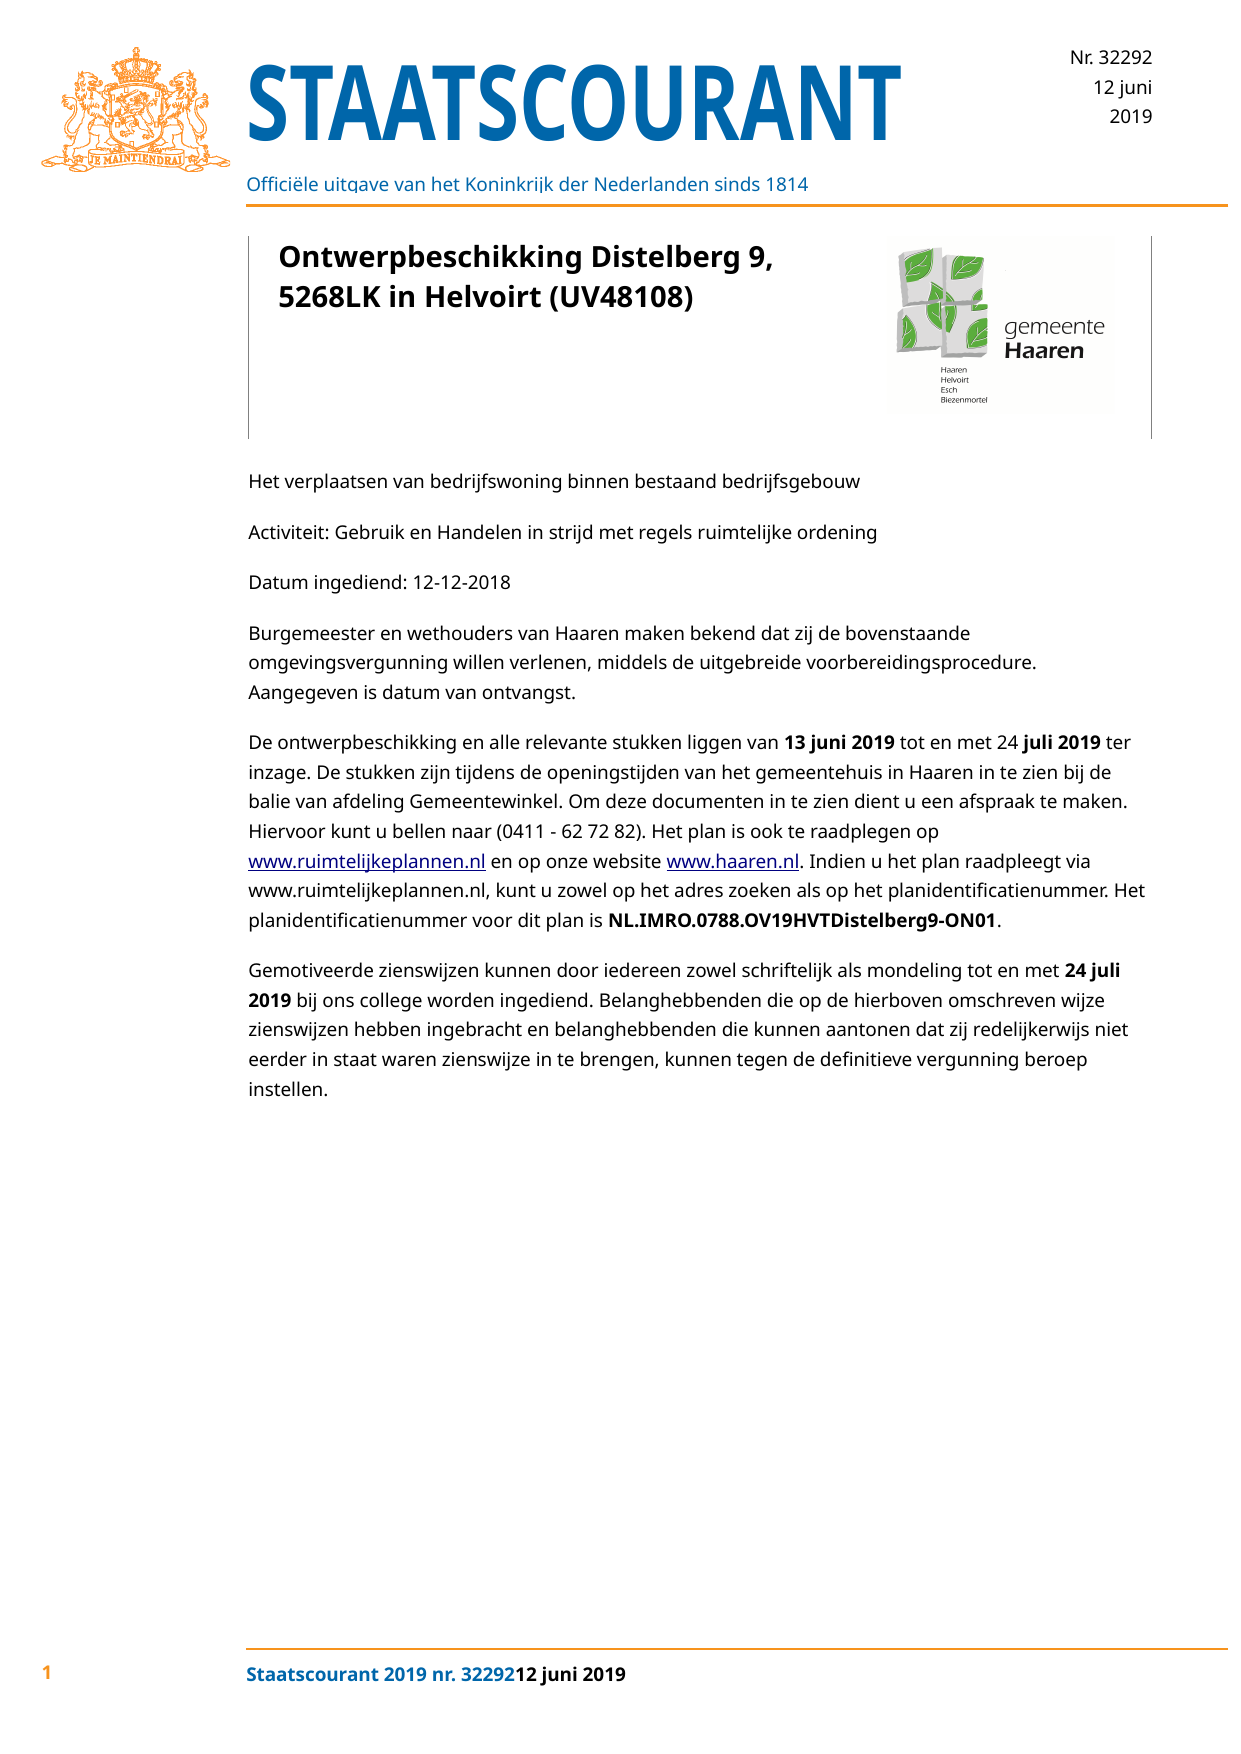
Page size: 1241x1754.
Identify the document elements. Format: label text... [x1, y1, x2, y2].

text Het verplaatsen van bedrijfswoning binnen bestaand bedrijfsgebouw [248, 469, 1152, 494]
picture [886, 236, 1115, 414]
table_header [1115, 236, 1151, 413]
text Activiteit: Gebruik en Handelen in strijd met regels ruimtelijke ordening [248, 519, 1152, 545]
picture [41, 47, 231, 172]
text De ontwerpbeschikking en alle relevante stukken liggen van 13 juni 2019 tot en met 24 juli 2019 ter inzage. De stukken zijn tijdens de openingstijden van het gemeentehuis in Haaren in te zien bij de balie van afdeling Gemeentewinkel. Om deze documenten in te zien dient u een afspraak te maken. Hiervoor kunt u bellen naar (0411 - 62 72 82). Het plan is ook te raadplegen op www.ruimtelijkeplannen.nl en op onze website www.haaren.nl. Indien u het plan raadpleegt via www.ruimtelijkeplannen.nl, kunt u zowel op het adres zoeken als op het planidentificatienummer. Het planidentificatienummer voor dit plan is NL.IMRO.0788.OV19HVTDistelberg9-ON01. [248, 729, 1152, 933]
table_header Ontwerpbeschikking Distelberg 9, 5268LK in Helvoirt (UV48108) [249, 236, 850, 439]
text Gemotiveerde zienswijzen kunnen door iedereen zowel schriftelijk als mondeling tot en met 24 juli 2019 bij ons college worden ingediend. Belanghebbenden die op de hierboven omschreven wijze zienswijzen hebben ingebracht en belanghebbenden die kunnen aantonen dat zij redelijkerwijs niet eerder in staat waren zienswijze in te brengen, kunnen tegen de definitieve vergunning beroep instellen. [248, 957, 1152, 1101]
text Burgemeester en wethouders van Haaren maken bekend dat zij de bovenstaande omgevingsvergunning willen verlenen, middels de uitgebreide voorbereidingsprocedure. Aangegeven is datum van ontvangst. [248, 620, 1152, 705]
text Datum ingediend: 12-12-2018 [248, 569, 1152, 595]
table_header [850, 414, 1151, 439]
table_header [850, 236, 886, 413]
